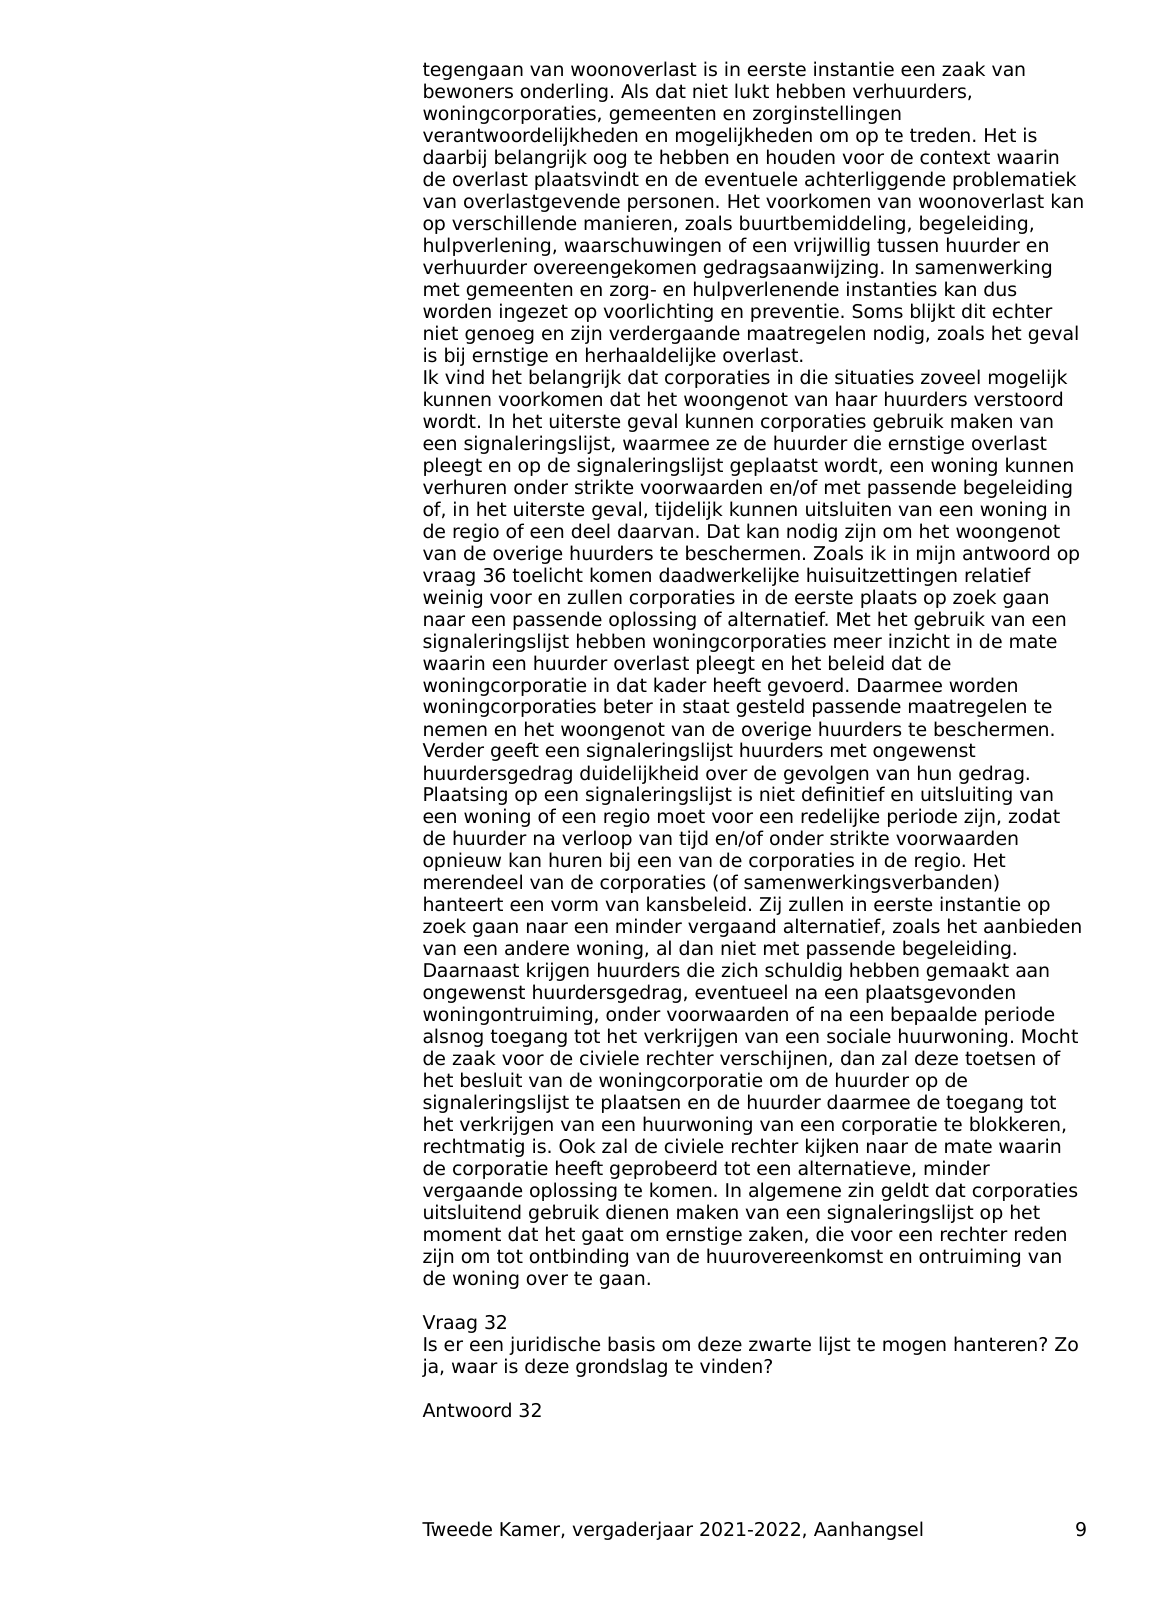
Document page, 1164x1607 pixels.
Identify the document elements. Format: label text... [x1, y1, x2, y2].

text tegengaan van woonoverlast is in eerste instantie een zaak van bewoners onderling. Als dat niet lukt hebben verhuurders, woningcorporaties, gemeenten en zorginstellingen verantwoordelijkheden en mogelijkheden om op te treden. Het is daarbij belangrijk oog te hebben en houden voor de context waarin de overlast plaatsvindt en de eventuele achterliggende problematiek van overlastgevende personen. Het voorkomen van woonoverlast kan op verschillende manieren, zoals buurtbemiddeling, begeleiding, hulpverlening, waarschuwingen of een vrijwillig tussen huurder en verhuurder overeengekomen gedragsaanwijzing. In samenwerking met gemeenten en zorg- en hulpverlenende instanties kan dus worden ingezet op voorlichting en preventie. Soms blijkt dit echter niet genoeg en zijn verdergaande maatregelen nodig, zoals het geval is bij ernstige en herhaaldelijke overlast. [422, 59, 1087, 367]
text Ik vind het belangrijk dat corporaties in die situaties zoveel mogelijk kunnen voorkomen dat het woongenot van haar huurders verstoord wordt. In het uiterste geval kunnen corporaties gebruik maken van een signaleringslijst, waarmee ze de huurder die ernstige overlast pleegt en op de signaleringslijst geplaatst wordt, een woning kunnen verhuren onder strikte voorwaarden en/of met passende begeleiding of, in het uiterste geval, tijdelijk kunnen uitsluiten van een woning in de regio of een deel daarvan. Dat kan nodig zijn om het woongenot van de overige huurders te beschermen. Zoals ik in mijn antwoord op vraag 36 toelicht komen daadwerkelijke huisuitzettingen relatief weinig voor en zullen corporaties in de eerste plaats op zoek gaan naar een passende oplossing of alternatief. Met het gebruik van een signaleringslijst hebben woningcorporaties meer inzicht in de mate waarin een huurder overlast pleegt en het beleid dat de woningcorporatie in dat kader heeft gevoerd. Daarmee worden woningcorporaties beter in staat gesteld passende maatregelen te nemen en het woongenot van de overige huurders te beschermen. Verder geeft een signaleringslijst huurders met ongewenst huurdersgedrag duidelijkheid over de gevolgen van hun gedrag. [422, 367, 1087, 784]
text Vraag 32 [422, 1312, 1087, 1334]
text Is er een juridische basis om deze zwarte lijst te mogen hanteren? Zo ja, waar is deze grondslag te vinden? [422, 1334, 1087, 1378]
text Antwoord 32 [422, 1400, 1087, 1422]
text Plaatsing op een signaleringslijst is niet definitief en uitsluiting van een woning of een regio moet voor een redelijke periode zijn, zodat de huurder na verloop van tijd en/of onder strikte voorwaarden opnieuw kan huren bij een van de corporaties in de regio. Het merendeel van de corporaties (of samenwerkingsverbanden) hanteert een vorm van kansbeleid. Zij zullen in eerste instantie op zoek gaan naar een minder vergaand alternatief, zoals het aanbieden van een andere woning, al dan niet met passende begeleiding. Daarnaast krijgen huurders die zich schuldig hebben gemaakt aan ongewenst huurdersgedrag, eventueel na een plaatsgevonden woningontruiming, onder voorwaarden of na een bepaalde periode alsnog toegang tot het verkrijgen van een sociale huurwoning. Mocht de zaak voor de civiele rechter verschijnen, dan zal deze toetsen of het besluit van de woningcorporatie om de huurder op de signaleringslijst te plaatsen en de huurder daarmee de toegang tot het verkrijgen van een huurwoning van een corporatie te blokkeren, rechtmatig is. Ook zal de civiele rechter kijken naar de mate waarin de corporatie heeft geprobeerd tot een alternatieve, minder vergaande oplossing te komen. In algemene zin geldt dat corporaties uitsluitend gebruik dienen maken van een signaleringslijst op het moment dat het gaat om ernstige zaken, die voor een rechter reden zijn om tot ontbinding van de huurovereenkomst en ontruiming van de woning over te gaan. [422, 784, 1087, 1290]
